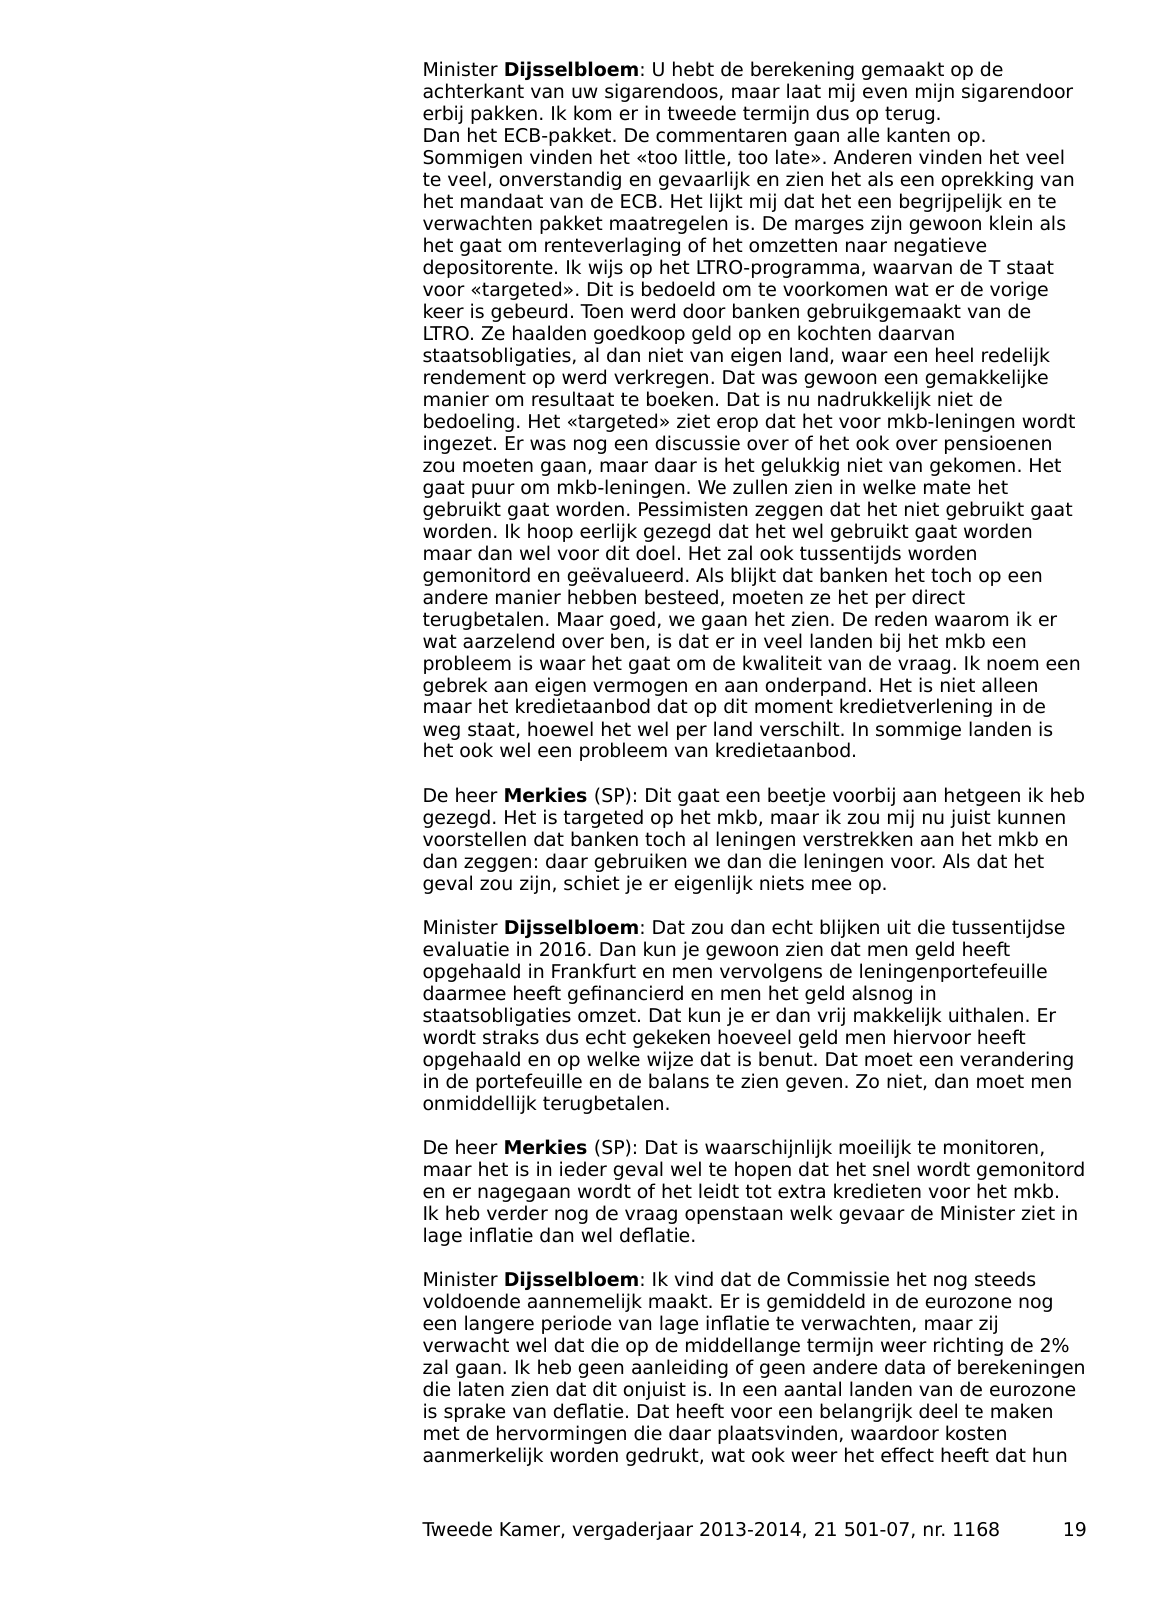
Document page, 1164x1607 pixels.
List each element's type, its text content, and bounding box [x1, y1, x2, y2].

text Minister Dijsselbloem: U hebt de berekening gemaakt op de achterkant van uw sigarendoos, maar laat mij even mijn sigarendoor erbij pakken. Ik kom er in tweede termijn dus op terug. [422, 59, 1087, 125]
text De heer Merkies (SP): Dat is waarschijnlijk moeilijk te monitoren, maar het is in ieder geval wel te hopen dat het snel wordt gemonitord en er nagegaan wordt of het leidt tot extra kredieten voor het mkb. [422, 1137, 1087, 1203]
text Ik heb verder nog de vraag openstaan welk gevaar de Minister ziet in lage inflatie dan wel deflatie. [422, 1203, 1087, 1247]
text Minister Dijsselbloem: Ik vind dat de Commissie het nog steeds voldoende aannemelijk maakt. Er is gemiddeld in de eurozone nog een langere periode van lage inflatie te verwachten, maar zij verwacht wel dat die op de middellange termijn weer richting de 2% zal gaan. Ik heb geen aanleiding of geen andere data of berekeningen die laten zien dat dit onjuist is. In een aantal landen van de eurozone is sprake van deflatie. Dat heeft voor een belangrijk deel te maken met de hervormingen die daar plaatsvinden, waardoor kosten aanmerkelijk worden gedrukt, wat ook weer het effect heeft dat hun [422, 1269, 1087, 1467]
text Dan het ECB-pakket. De commentaren gaan alle kanten op. Sommigen vinden het «too little, too late». Anderen vinden het veel te veel, onverstandig en gevaarlijk en zien het als een oprekking van het mandaat van de ECB. Het lijkt mij dat het een begrijpelijk en te verwachten pakket maatregelen is. De marges zijn gewoon klein als het gaat om renteverlaging of het omzetten naar negatieve depositorente. Ik wijs op het LTRO-programma, waarvan de T staat voor «targeted». Dit is bedoeld om te voorkomen wat er de vorige keer is gebeurd. Toen werd door banken gebruikgemaakt van de LTRO. Ze haalden goedkoop geld op en kochten daarvan staatsobligaties, al dan niet van eigen land, waar een heel redelijk rendement op werd verkregen. Dat was gewoon een gemakkelijke manier om resultaat te boeken. Dat is nu nadrukkelijk niet de bedoeling. Het «targeted» ziet erop dat het voor mkb-leningen wordt ingezet. Er was nog een discussie over of het ook over pensioenen zou moeten gaan, maar daar is het gelukkig niet van gekomen. Het gaat puur om mkb-leningen. We zullen zien in welke mate het gebruikt gaat worden. Pessimisten zeggen dat het niet gebruikt gaat worden. Ik hoop eerlijk gezegd dat het wel gebruikt gaat worden maar dan wel voor dit doel. Het zal ook tussentijds worden gemonitord en geëvalueerd. Als blijkt dat banken het toch op een andere manier hebben besteed, moeten ze het per direct terugbetalen. Maar goed, we gaan het zien. De reden waarom ik er wat aarzelend over ben, is dat er in veel landen bij het mkb een probleem is waar het gaat om de kwaliteit van de vraag. Ik noem een gebrek aan eigen vermogen en aan onderpand. Het is niet alleen maar het kredietaanbod dat op dit moment kredietverlening in de weg staat, hoewel het wel per land verschilt. In sommige landen is het ook wel een probleem van kredietaanbod. [422, 125, 1087, 762]
text De heer Merkies (SP): Dit gaat een beetje voorbij aan hetgeen ik heb gezegd. Het is targeted op het mkb, maar ik zou mij nu juist kunnen voorstellen dat banken toch al leningen verstrekken aan het mkb en dan zeggen: daar gebruiken we dan die leningen voor. Als dat het geval zou zijn, schiet je er eigenlijk niets mee op. [422, 784, 1087, 894]
text Minister Dijsselbloem: Dat zou dan echt blijken uit die tussentijdse evaluatie in 2016. Dan kun je gewoon zien dat men geld heeft opgehaald in Frankfurt en men vervolgens de leningenportefeuille daarmee heeft gefinancierd en men het geld alsnog in staatsobligaties omzet. Dat kun je er dan vrij makkelijk uithalen. Er wordt straks dus echt gekeken hoeveel geld men hiervoor heeft opgehaald en op welke wijze dat is benut. Dat moet een verandering in de portefeuille en de balans te zien geven. Zo niet, dan moet men onmiddellijk terugbetalen. [422, 917, 1087, 1114]
